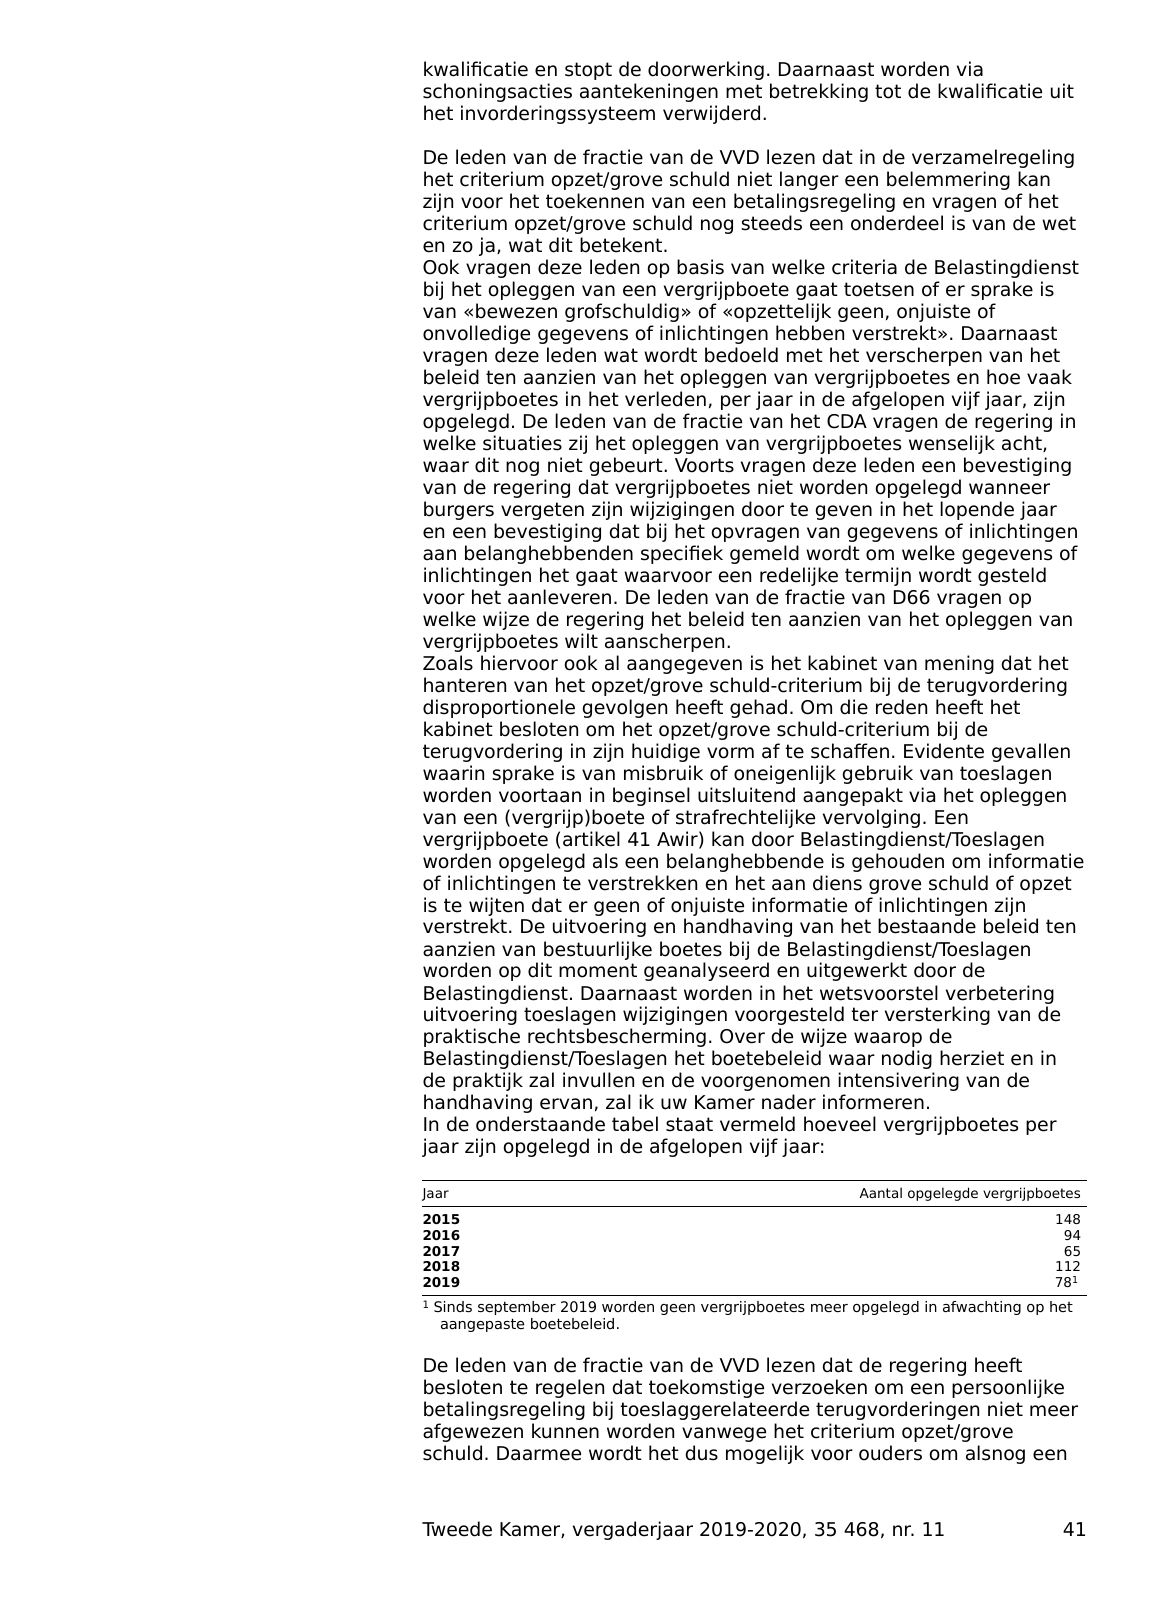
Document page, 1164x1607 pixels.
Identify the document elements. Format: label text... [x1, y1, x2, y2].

text Zoals hiervoor ook al aangegeven is het kabinet van mening dat het hanteren van het opzet/grove schuld-criterium bij de terugvordering disproportionele gevolgen heeft gehad. Om die reden heeft het kabinet besloten om het opzet/grove schuld-criterium bij de terugvordering in zijn huidige vorm af te schaffen. Evidente gevallen waarin sprake is van misbruik of oneigenlijk gebruik van toeslagen worden voortaan in beginsel uitsluitend aangepakt via het opleggen van een (vergrijp)boete of strafrechtelijke vervolging. Een vergrijpboete (artikel 41 Awir) kan door Belastingdienst/Toeslagen worden opgelegd als een belanghebbende is gehouden om informatie of inlichtingen te verstrekken en het aan diens grove schuld of opzet is te wijten dat er geen of onjuiste informatie of inlichtingen zijn verstrekt. De uitvoering en handhaving van het bestaande beleid ten aanzien van bestuurlijke boetes bij de Belastingdienst/Toeslagen worden op dit moment geanalyseerd en uitgewerkt door de Belastingdienst. Daarnaast worden in het wetsvoorstel verbetering uitvoering toeslagen wijzigingen voorgesteld ter versterking van de praktische rechtsbescherming. Over de wijze waarop de Belastingdienst/Toeslagen het boetebeleid waar nodig herziet en in de praktijk zal invullen en de voorgenomen intensivering van de handhaving ervan, zal ik uw Kamer nader informeren. [422, 653, 1087, 1114]
text kwalificatie en stopt de doorwerking. Daarnaast worden via schoningsacties aantekeningen met betrekking tot de kwalificatie uit het invorderingssysteem verwijderd. [422, 59, 1087, 125]
table_header Jaar [422, 1181, 570, 1206]
table_cell 94 [570, 1228, 1087, 1243]
table_header Aantal opgelegde vergrijpboetes [570, 1181, 1087, 1206]
table_cell 1 Sinds september 2019 worden geen vergrijpboetes meer opgelegd in afwachting op het aangepaste boetebeleid. [422, 1296, 1087, 1333]
text In de onderstaande tabel staat vermeld hoeveel vergrijpboetes per jaar zijn opgelegd in de afgelopen vijf jaar: [422, 1114, 1087, 1158]
table_cell 148 [570, 1207, 1087, 1228]
table_cell 2016 [422, 1228, 570, 1243]
table_cell 2019 [422, 1275, 570, 1295]
text Ook vragen deze leden op basis van welke criteria de Belastingdienst bij het opleggen van een vergrijpboete gaat toetsen of er sprake is van «bewezen grofschuldig» of «opzettelijk geen, onjuiste of onvolledige gegevens of inlichtingen hebben verstrekt». Daarnaast vragen deze leden wat wordt bedoeld met het verscherpen van het beleid ten aanzien van het opleggen van vergrijpboetes en hoe vaak vergrijpboetes in het verleden, per jaar in de afgelopen vijf jaar, zijn opgelegd. De leden van de fractie van het CDA vragen de regering in welke situaties zij het opleggen van vergrijpboetes wenselijk acht, waar dit nog niet gebeurt. Voorts vragen deze leden een bevestiging van de regering dat vergrijpboetes niet worden opgelegd wanneer burgers vergeten zijn wijzigingen door te geven in het lopende jaar en een bevestiging dat bij het opvragen van gegevens of inlichtingen aan belanghebbenden specifiek gemeld wordt om welke gegevens of inlichtingen het gaat waarvoor een redelijke termijn wordt gesteld voor het aanleveren. De leden van de fractie van D66 vragen op welke wijze de regering het beleid ten aanzien van het opleggen van vergrijpboetes wilt aanscherpen. [422, 257, 1087, 653]
table_cell 2018 [422, 1259, 570, 1275]
text De leden van de fractie van de VVD lezen dat de regering heeft besloten te regelen dat toekomstige verzoeken om een persoonlijke betalingsregeling bij toeslaggerelateerde terugvorderingen niet meer afgewezen kunnen worden vanwege het criterium opzet/grove schuld. Daarmee wordt het dus mogelijk voor ouders om alsnog een [422, 1355, 1087, 1465]
table_cell 2015 [422, 1207, 570, 1228]
table_cell 2017 [422, 1244, 570, 1259]
table_cell 65 [570, 1244, 1087, 1259]
table_cell 781 [570, 1275, 1087, 1295]
table_cell 112 [570, 1259, 1087, 1275]
text De leden van de fractie van de VVD lezen dat in de verzamelregeling het criterium opzet/grove schuld niet langer een belemmering kan zijn voor het toekennen van een betalingsregeling en vragen of het criterium opzet/grove schuld nog steeds een onderdeel is van de wet en zo ja, wat dit betekent. [422, 147, 1087, 257]
